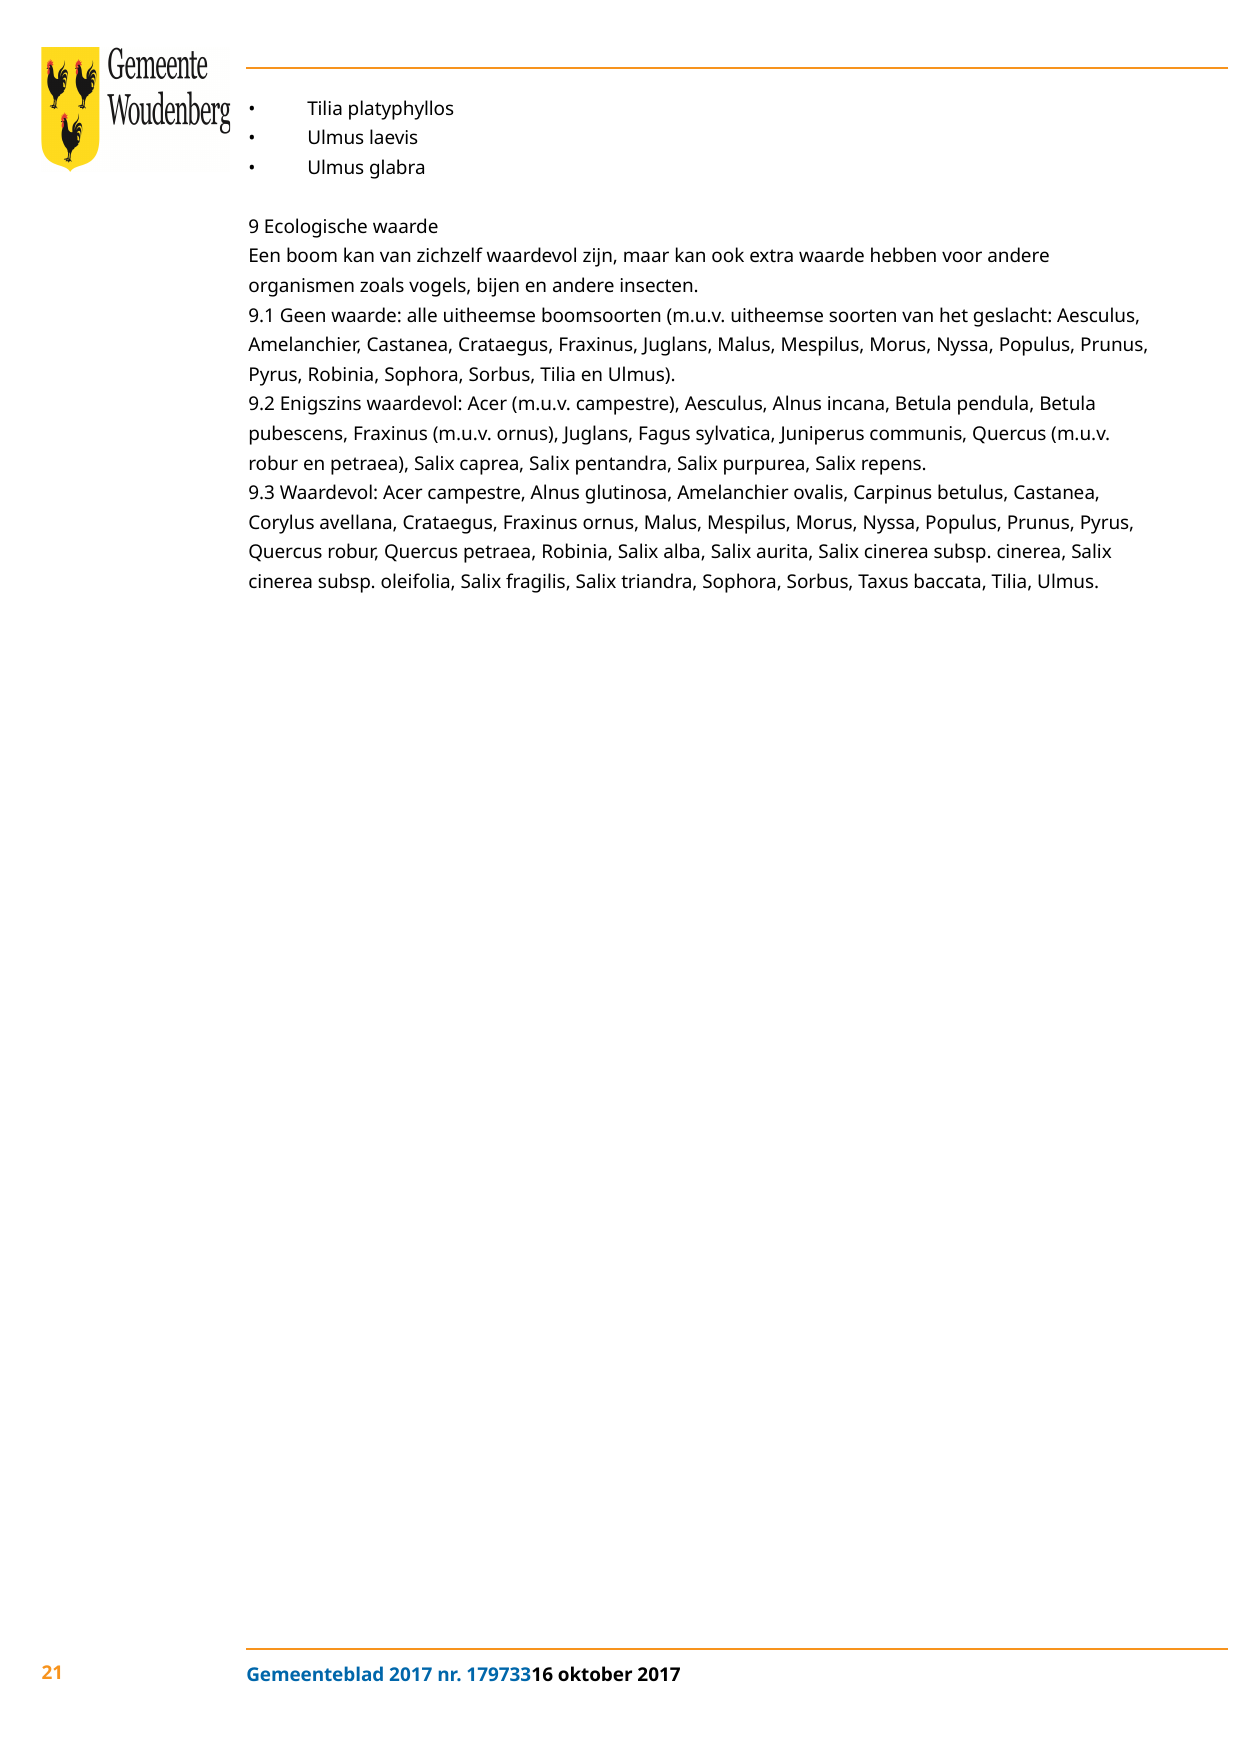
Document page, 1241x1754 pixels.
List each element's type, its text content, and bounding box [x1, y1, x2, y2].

text 9.2 Enigszins waardevol: Acer (m.u.v. campestre), Aesculus, Alnus incana, Betula pendula, Betula pubescens, Fraxinus (m.u.v. ornus), Juglans, Fagus sylvatica, Juniperus communis, Quercus (m.u.v. robur en petraea), Salix caprea, Salix pentandra, Salix purpurea, Salix repens. [248, 391, 1152, 476]
text Een boom kan van zichzelf waardevol zijn, maar kan ook extra waarde hebben voor andere organismen zoals vogels, bijen en andere insecten. [248, 243, 1152, 298]
picture [41, 47, 231, 172]
list Ulmus laevis [248, 124, 1152, 150]
list Ulmus glabra [248, 154, 1152, 180]
text 9.1 Geen waarde: alle uitheemse boomsoorten (m.u.v. uitheemse soorten van het geslacht: Aesculus, Amelanchier, Castanea, Crataegus, Fraxinus, Juglans, Malus, Mespilus, Morus, Nyssa, Populus, Prunus, Pyrus, Robinia, Sophora, Sorbus, Tilia en Ulmus). [248, 302, 1152, 387]
text 9.3 Waardevol: Acer campestre, Alnus glutinosa, Amelanchier ovalis, Carpinus betulus, Castanea, Corylus avellana, Crataegus, Fraxinus ornus, Malus, Mespilus, Morus, Nyssa, Populus, Prunus, Pyrus, Quercus robur, Quercus petraea, Robinia, Salix alba, Salix aurita, Salix cinerea subsp. cinerea, Salix cinerea subsp. oleifolia, Salix fragilis, Salix triandra, Sophora, Sorbus, Taxus baccata, Tilia, Ulmus. [248, 479, 1152, 594]
text 9 Ecologische waarde [248, 213, 1152, 239]
list Tilia platyphyllos [248, 95, 1152, 121]
